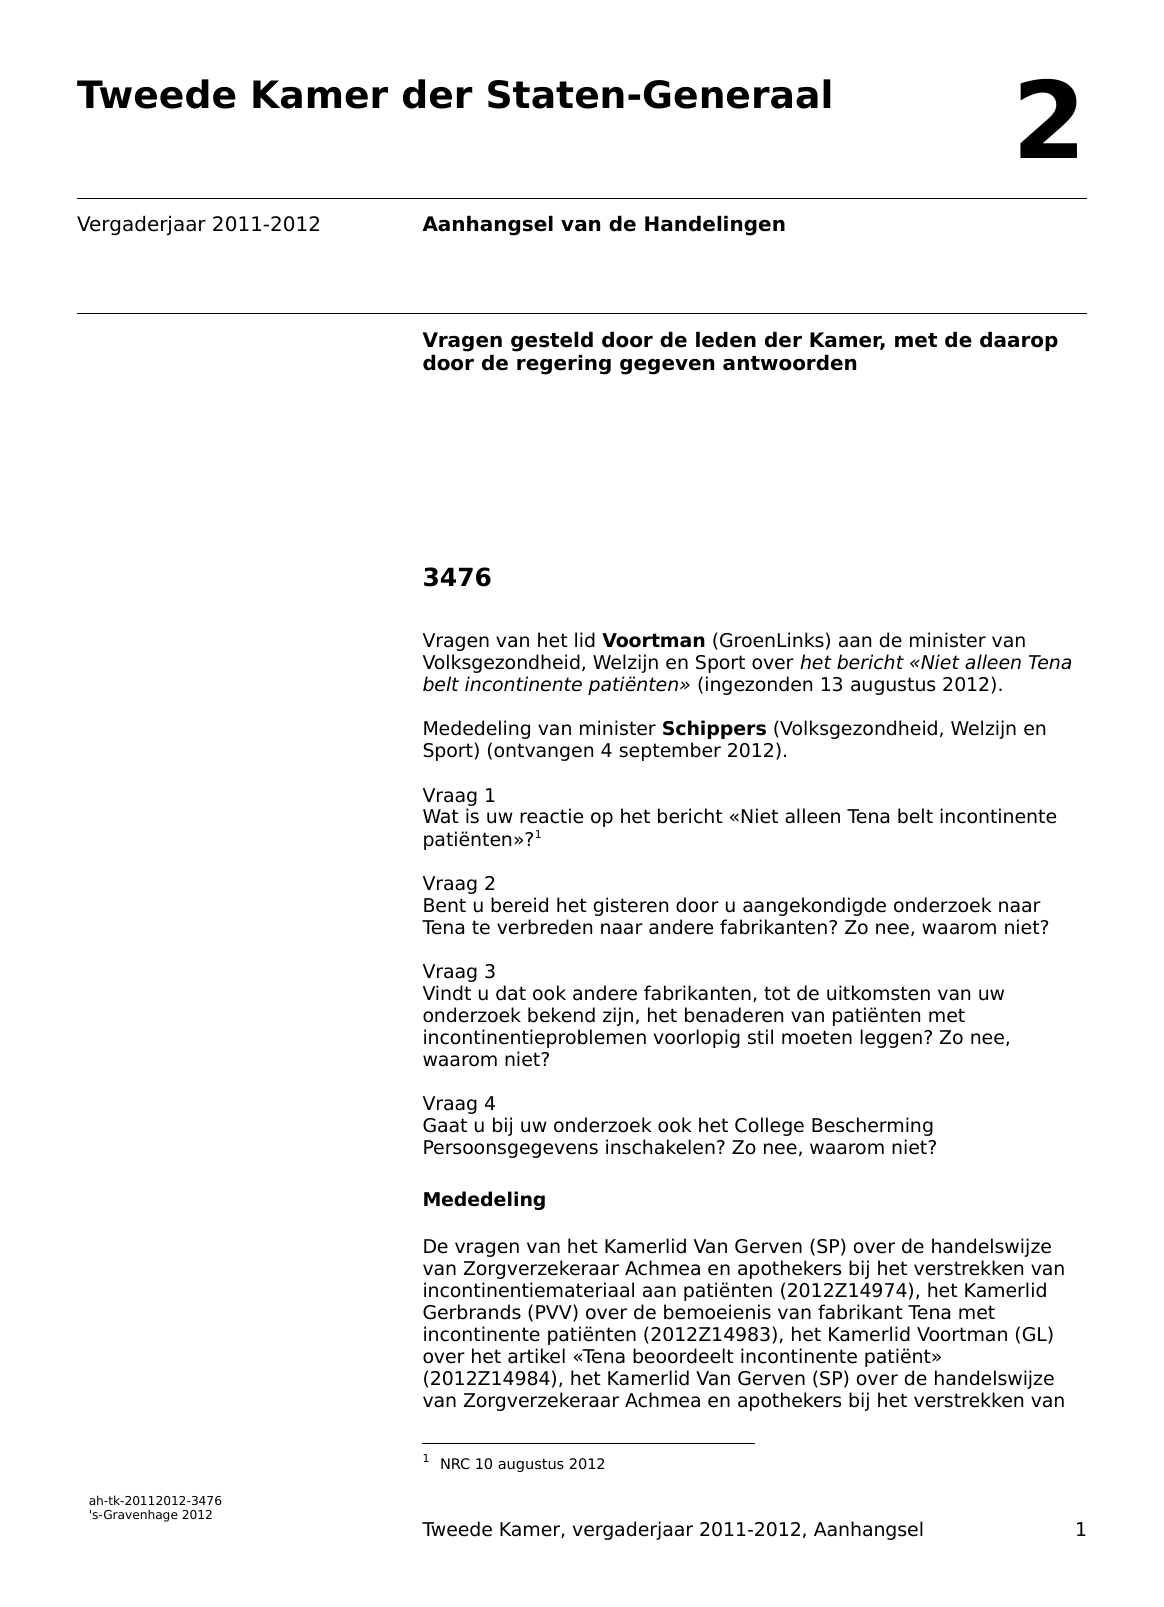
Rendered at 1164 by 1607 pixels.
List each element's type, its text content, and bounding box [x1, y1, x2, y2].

text Gaat u bij uw onderzoek ook het College Bescherming Persoonsgegevens inschakelen? Zo nee, waarom niet? [422, 1115, 1087, 1159]
table_cell Vergaderjaar 2011-2012 [77, 199, 422, 313]
text Vragen van het lid Voortman (GroenLinks) aan de minister van Volksgezondheid, Welzijn en Sport over het bericht «Niet alleen Tena belt incontinente patiënten» (ingezonden 13 augustus 2012). [422, 630, 1087, 696]
text Bent u bereid het gisteren door u aangekondigde onderzoek naar Tena te verbreden naar andere fabrikanten? Zo nee, waarom niet? [422, 894, 1087, 938]
table_header Tweede Kamer der Staten-Generaal [77, 59, 886, 198]
text ah-tk-20112012-3476 [88, 1494, 323, 1508]
text Mededeling van minister Schippers (Volksgezondheid, Welzijn en Sport) (ontvangen 4 september 2012). [422, 718, 1087, 762]
text Vraag 4 [422, 1093, 1087, 1115]
text De vragen van het Kamerlid Van Gerven (SP) over de handelswijze van Zorgverzekeraar Achmea en apothekers bij het verstrekken van incontinentiemateriaal aan patiënten (2012Z14974), het Kamerlid Gerbrands (PVV) over de bemoeienis van fabrikant Tena met incontinente patiënten (2012Z14983), het Kamerlid Voortman (GL) over het artikel «Tena beoordeelt incontinente patiënt» (2012Z14984), het Kamerlid Van Gerven (SP) over de handelswijze van Zorgverzekeraar Achmea en apothekers bij het verstrekken van [422, 1236, 1087, 1412]
table_cell Aanhangsel van de Handelingen [422, 199, 1087, 313]
subtitle Mededeling [422, 1189, 1087, 1211]
table_cell Vragen gesteld door de leden der Kamer, met de daarop door de regering gegeven antwoorden [422, 314, 1087, 375]
text Vraag 3 [422, 961, 1087, 983]
text Vindt u dat ook andere fabrikanten, tot de uitkomsten van uw onderzoek bekend zijn, het benaderen van patiënten met incontinentieproblemen voorlopig stil moeten leggen? Zo nee, waarom niet? [422, 983, 1087, 1071]
text 's-Gravenhage 2012 [88, 1508, 323, 1522]
table_cell [77, 314, 422, 375]
text 3476 [422, 563, 1087, 592]
text Wat is uw reactie op het bericht «Niet alleen Tena belt incontinente patiënten»? [422, 806, 1087, 850]
text NRC 10 augustus 2012 [422, 1452, 1087, 1474]
text Vraag 1 [422, 784, 1087, 806]
text Vraag 2 [422, 873, 1087, 894]
table_header 2 [886, 59, 1087, 198]
